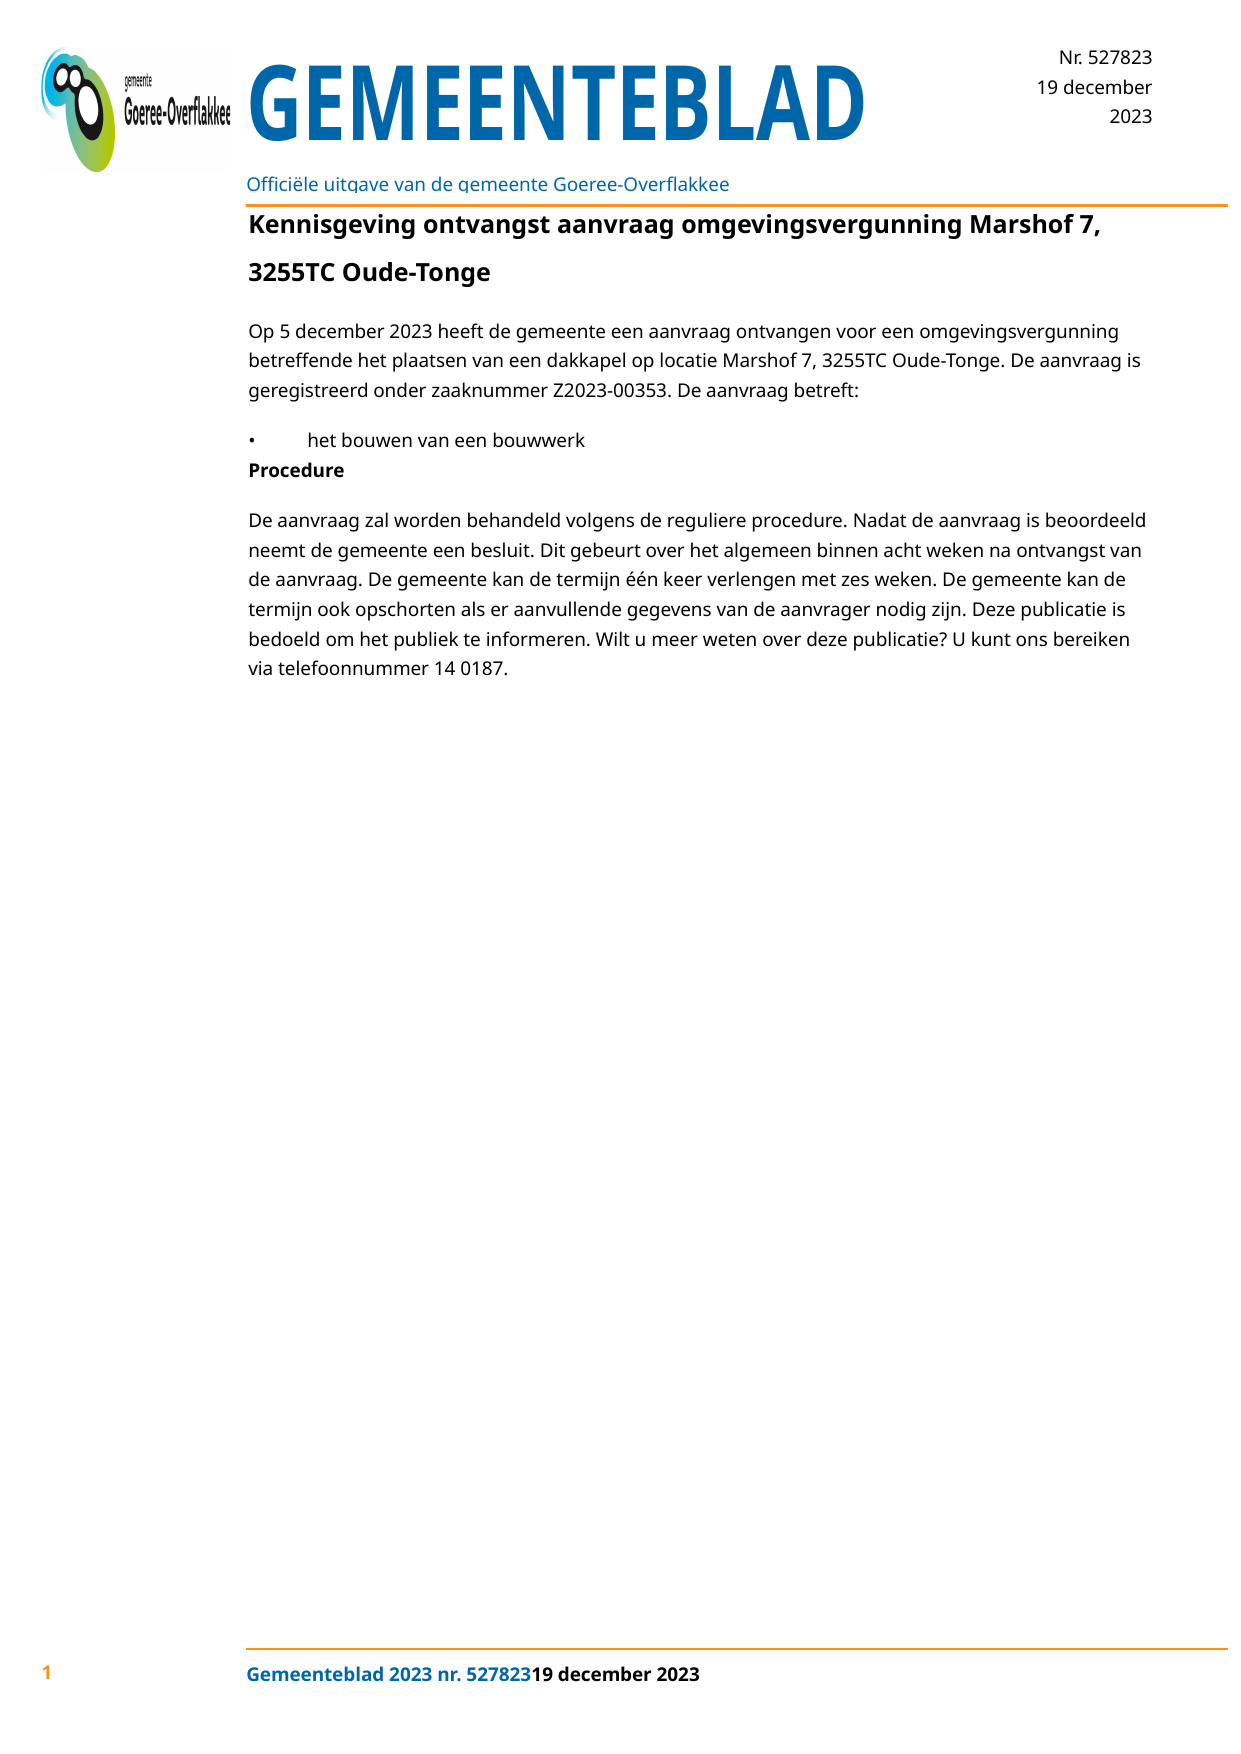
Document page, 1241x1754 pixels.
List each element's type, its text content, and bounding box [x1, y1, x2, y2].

picture [41, 47, 231, 172]
text Procedure [248, 457, 1152, 483]
text De aanvraag zal worden behandeld volgens de reguliere procedure. Nadat de aanvraag is beoordeeld neemt de gemeente een besluit. Dit gebeurt over het algemeen binnen acht weken na ontvangst van de aanvraag. De gemeente kan de termijn één keer verlengen met zes weken. De gemeente kan de termijn ook opschorten als er aanvullende gegevens van de aanvrager nodig zijn. Deze publicatie is bedoeld om het publiek te informeren. Wilt u meer weten over deze publicatie? U kunt ons bereiken via telefoonnummer 14 0187. [248, 507, 1152, 681]
list het bouwen van een bouwwerk [248, 427, 1152, 453]
text Kennisgeving ontvangst aanvraag omgevingsvergunning Marshof 7, 3255TC Oude-Tonge [248, 207, 1152, 288]
text Op 5 december 2023 heeft de gemeente een aanvraag ontvangen voor een omgevingsvergunning betreffende het plaatsen van een dakkapel op locatie Marshof 7, 3255TC Oude-Tonge. De aanvraag is geregistreerd onder zaaknummer Z2023-00353. De aanvraag betreft: [248, 318, 1152, 403]
